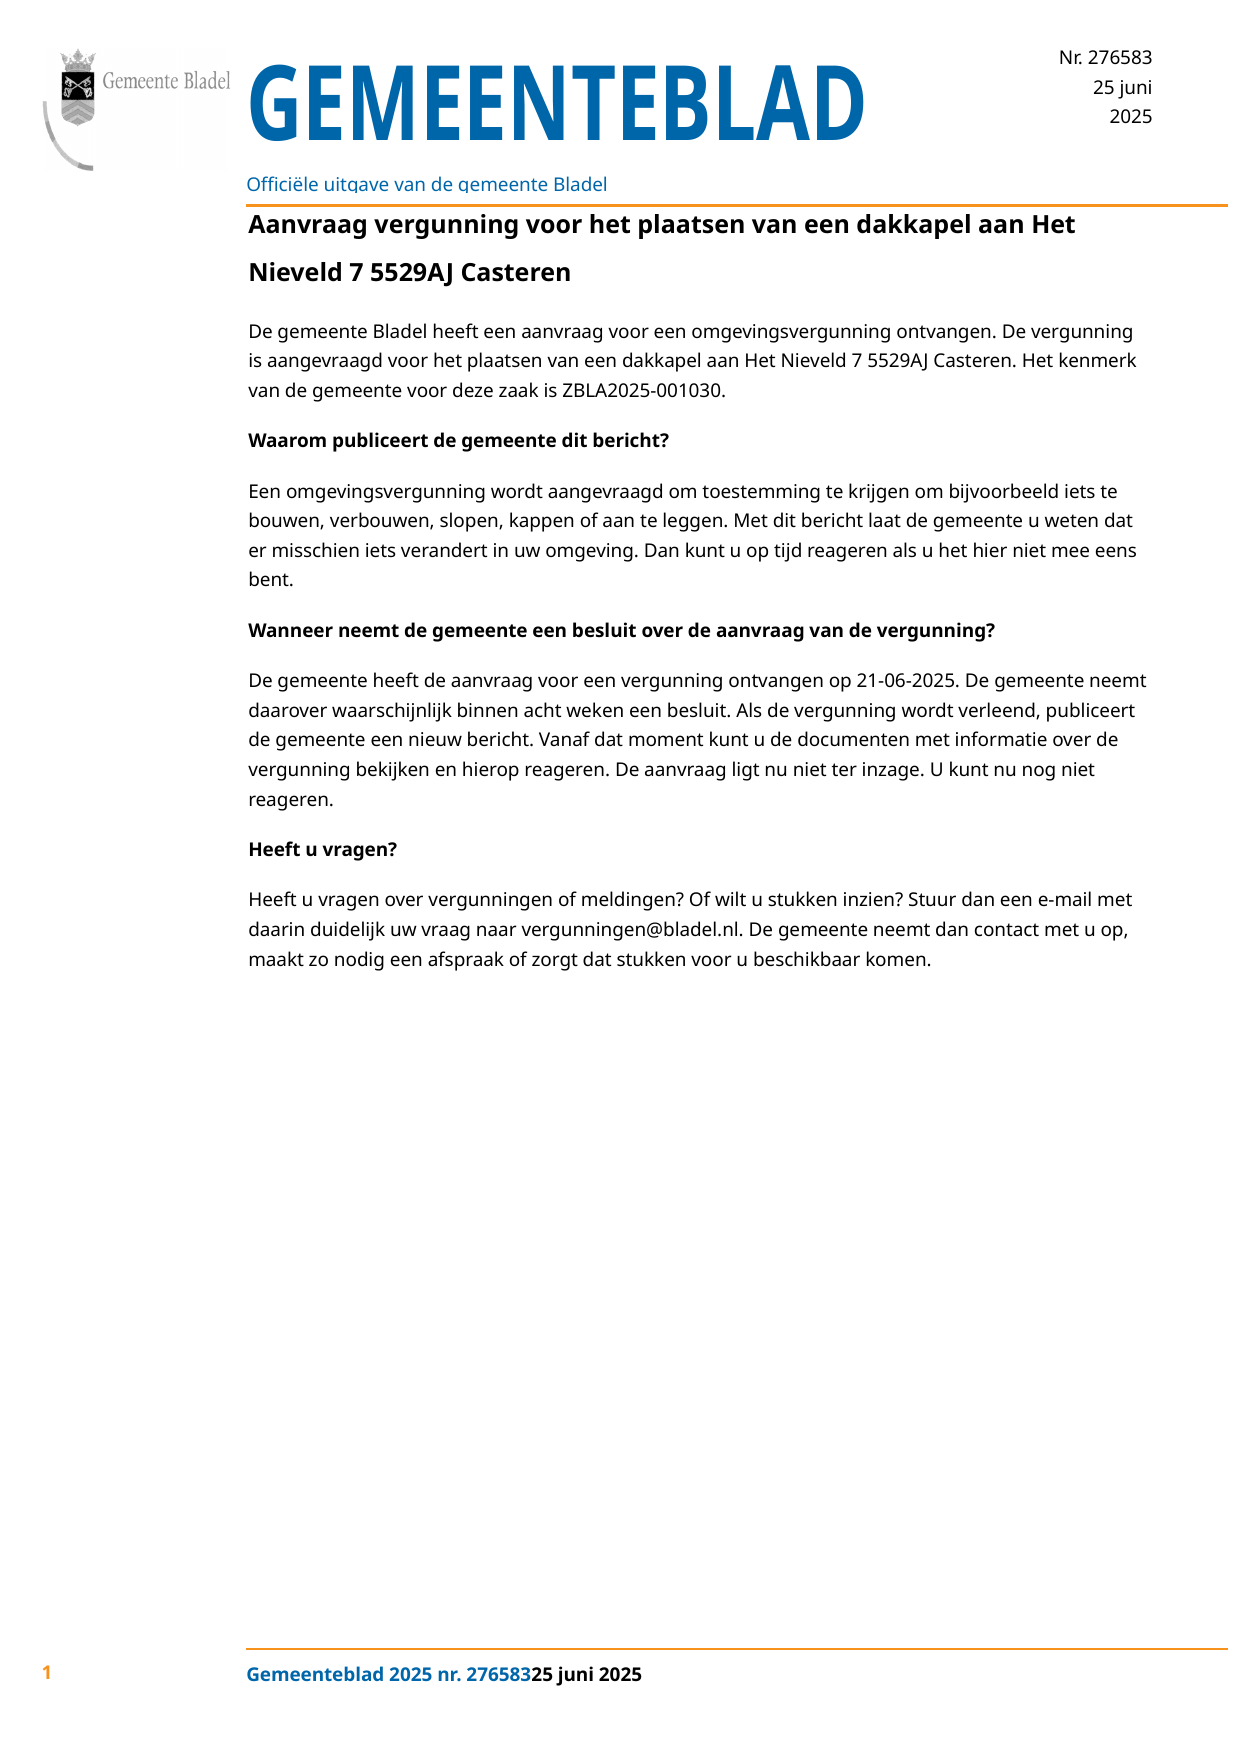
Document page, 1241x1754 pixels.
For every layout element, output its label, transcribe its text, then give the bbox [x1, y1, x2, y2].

picture [41, 47, 231, 172]
text De gemeente heeft de aanvraag voor een vergunning ontvangen op 21-06-2025. De gemeente neemt daarover waarschijnlijk binnen acht weken een besluit. Als de vergunning wordt verleend, publiceert de gemeente een nieuw bericht. Vanaf dat moment kunt u de documenten met informatie over de vergunning bekijken en hierop reageren. De aanvraag ligt nu niet ter inzage. U kunt nu nog niet reageren. [248, 667, 1152, 812]
text Een omgevingsvergunning wordt aangevraagd om toestemming te krijgen om bijvoorbeeld iets te bouwen, verbouwen, slopen, kappen of aan te leggen. Met dit bericht laat de gemeente u weten dat er misschien iets verandert in uw omgeving. Dan kunt u op tijd reageren als u het hier niet mee eens bent. [248, 478, 1152, 592]
text De gemeente Bladel heeft een aanvraag voor een omgevingsvergunning ontvangen. De vergunning is aangevraagd voor het plaatsen van een dakkapel aan Het Nieveld 7 5529AJ Casteren. Het kenmerk van de gemeente voor deze zaak is ZBLA2025-001030. [248, 318, 1152, 403]
text Aanvraag vergunning voor het plaatsen van een dakkapel aan Het Nieveld 7 5529AJ Casteren [248, 207, 1152, 288]
text Heeft u vragen? [248, 836, 1152, 862]
text Heeft u vragen over vergunningen of meldingen? Of wilt u stukken inzien? Stuur dan een e-mail met daarin duidelijk uw vraag naar vergunningen@bladel.nl. De gemeente neemt dan contact met u op, maakt zo nodig een afspraak of zorgt dat stukken voor u beschikbaar komen. [248, 887, 1152, 972]
text Waarom publiceert de gemeente dit bericht? [248, 427, 1152, 453]
text Wanneer neemt de gemeente een besluit over de aanvraag van de vergunning? [248, 617, 1152, 643]
